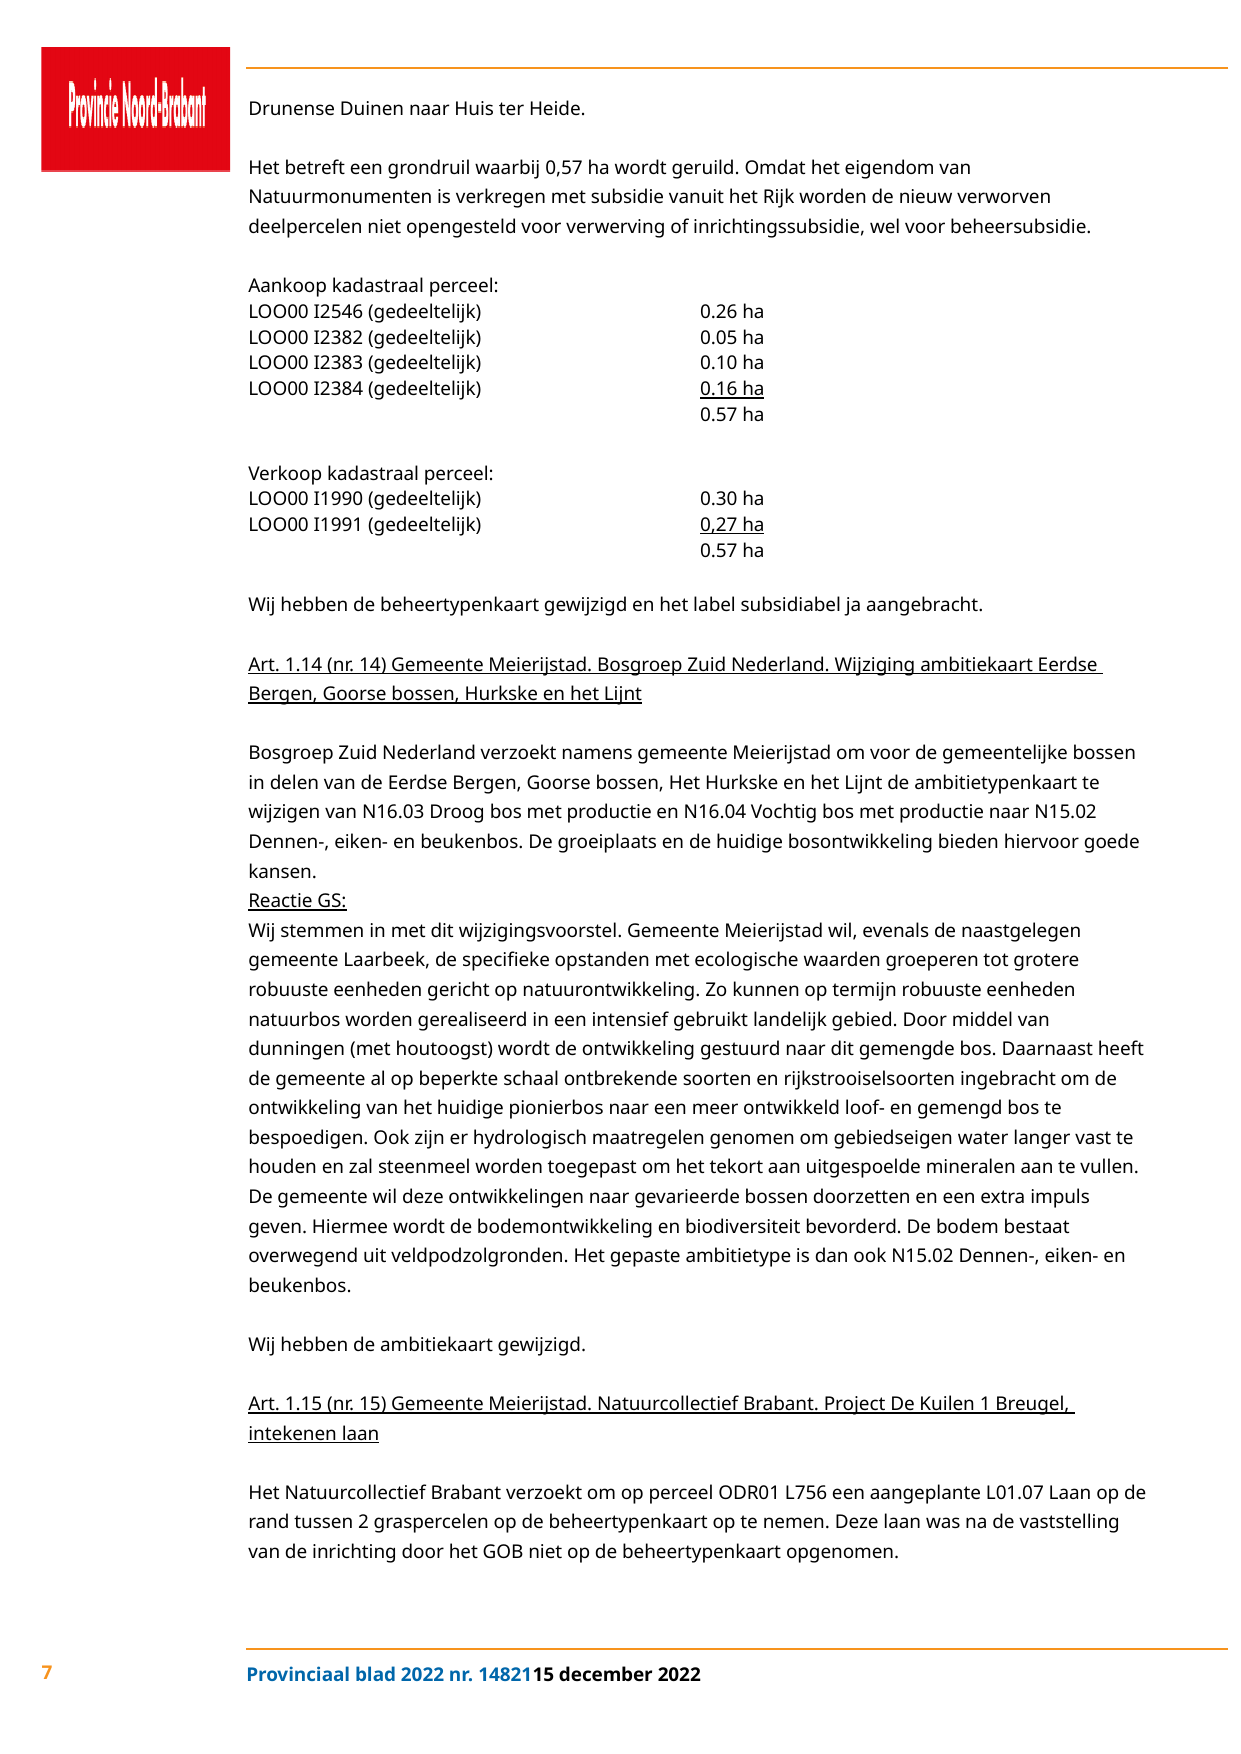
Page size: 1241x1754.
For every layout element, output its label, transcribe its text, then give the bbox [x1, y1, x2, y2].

text Reactie GS: [248, 887, 1152, 913]
text Het Natuurcollectief Brabant verzoekt om op perceel ODR01 L756 een aangeplante L01.07 Laan op de rand tussen 2 graspercelen op de beheertypenkaart op te nemen. Deze laan was na de vaststelling van de inrichting door het GOB niet op de beheertypenkaart opgenomen. [248, 1479, 1152, 1564]
table_cell [248, 537, 700, 563]
table_cell 0.05 ha [700, 324, 1152, 349]
table_header Verkoop kadastraal perceel: [248, 460, 700, 485]
table_cell LOO00 I2546 (gedeeltelijk) [248, 298, 700, 324]
table_cell LOO00 I2382 (gedeeltelijk) [248, 324, 700, 349]
table_cell LOO00 I1991 (gedeeltelijk) [248, 511, 700, 537]
table_cell 0.26 ha [700, 298, 1152, 324]
table_cell 0.10 ha [700, 350, 1152, 375]
text Het betreft een grondruil waarbij 0,57 ha wordt geruild. Omdat het eigendom van Natuurmonumenten is verkregen met subsidie vanuit het Rijk worden de nieuw verworven deelpercelen niet opengesteld voor verwerving of inrichtingssubsidie, wel voor beheersubsidie. [248, 154, 1152, 239]
table_cell 0,27 ha [700, 511, 1152, 537]
table_header [700, 273, 1152, 298]
text Art. 1.15 (nr. 15) Gemeente Meierijstad. Natuurcollectief Brabant. Project De Kuilen 1 Breugel, intekenen laan [248, 1390, 1152, 1446]
table_cell LOO00 I2384 (gedeeltelijk) [248, 375, 700, 401]
text Wij hebben de beheertypenkaart gewijzigd en het label subsidiabel ja aangebracht. [248, 592, 1152, 617]
table_cell 0.57 ha [700, 537, 1152, 563]
table_cell LOO00 I2383 (gedeeltelijk) [248, 350, 700, 375]
text Art. 1.14 (nr. 14) Gemeente Meierijstad. Bosgroep Zuid Nederland. Wijziging ambitiekaart Eerdse Bergen, Goorse bossen, Hurkske en het Lijnt [248, 651, 1152, 706]
table_cell 0.16 ha [700, 375, 1152, 401]
table_cell [700, 563, 1152, 588]
table_cell [248, 563, 700, 588]
table_cell [248, 401, 700, 427]
table_cell 0.57 ha [700, 401, 1152, 427]
table_header Aankoop kadastraal perceel: [248, 273, 700, 298]
table_cell 0.30 ha [700, 485, 1152, 511]
table_cell LOO00 I1990 (gedeeltelijk) [248, 485, 700, 511]
table_header [700, 460, 1152, 485]
text Drunense Duinen naar Huis ter Heide. [248, 95, 1152, 121]
text Bosgroep Zuid Nederland verzoekt namens gemeente Meierijstad om voor de gemeentelijke bossen in delen van de Eerdse Bergen, Goorse bossen, Het Hurkske en het Lijnt de ambitietypenkaart te wijzigen van N16.03 Droog bos met productie en N16.04 Vochtig bos met productie naar N15.02 Dennen-, eiken- en beukenbos. De groeiplaats en de huidige bosontwikkeling bieden hiervoor goede kansen. [248, 739, 1152, 883]
text Wij hebben de ambitiekaart gewijzigd. [248, 1331, 1152, 1357]
text Wij stemmen in met dit wijzigingsvoorstel. Gemeente Meierijstad wil, evenals de naastgelegen gemeente Laarbeek, de specifieke opstanden met ecologische waarden groeperen tot grotere robuuste eenheden gericht op natuurontwikkeling. Zo kunnen op termijn robuuste eenheden natuurbos worden gerealiseerd in een intensief gebruikt landelijk gebied. Door middel van dunningen (met houtoogst) wordt de ontwikkeling gestuurd naar dit gemengde bos. Daarnaast heeft de gemeente al op beperkte schaal ontbrekende soorten en rijkstrooiselsoorten ingebracht om de ontwikkeling van het huidige pionierbos naar een meer ontwikkeld loof- en gemengd bos te bespoedigen. Ook zijn er hydrologisch maatregelen genomen om gebiedseigen water langer vast te houden en zal steenmeel worden toegepast om het tekort aan uitgespoelde mineralen aan te vullen. De gemeente wil deze ontwikkelingen naar gevarieerde bossen doorzetten en een extra impuls geven. Hiermee wordt de bodemontwikkeling en biodiversiteit bevorderd. De bodem bestaat overwegend uit veldpodzolgronden. Het gepaste ambitietype is dan ook N15.02 Dennen-, eiken- en beukenbos. [248, 917, 1152, 1298]
picture [41, 47, 231, 172]
